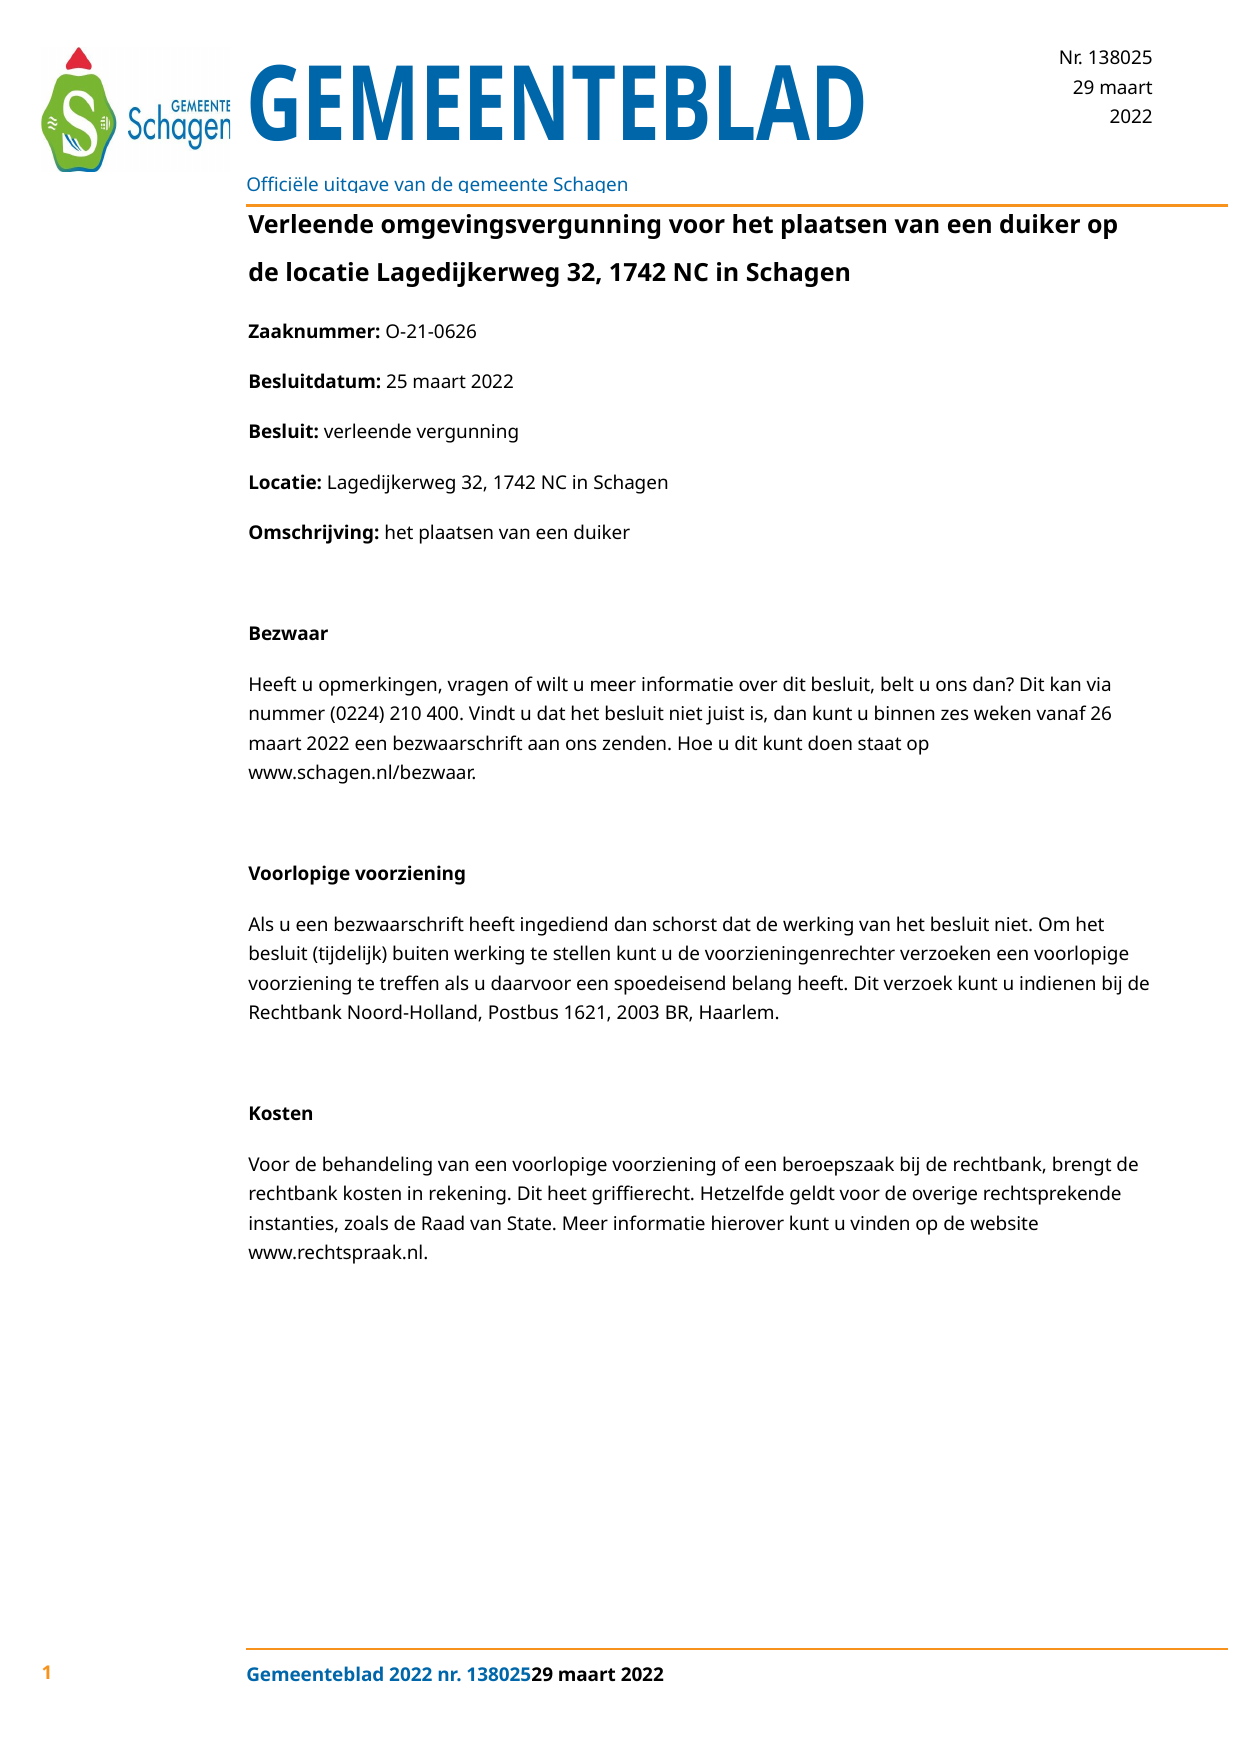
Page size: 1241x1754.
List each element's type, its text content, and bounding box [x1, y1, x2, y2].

text Zaaknummer: O-21-0626 [248, 318, 1152, 344]
text Voorlopige voorziening [248, 860, 1152, 886]
text Besluit: verleende vergunning [248, 419, 1152, 444]
text Voor de behandeling van een voorlopige voorziening of een beroepszaak bij de rechtbank, brengt de rechtbank kosten in rekening. Dit heet griffierecht. Hetzelfde geldt voor de overige rechtsprekende instanties, zoals de Raad van State. Meer informatie hierover kunt u vinden op de website www.rechtspraak.nl. [248, 1151, 1152, 1265]
text Bezwaar [248, 620, 1152, 646]
text Verleende omgevingsvergunning voor het plaatsen van een duiker op de locatie Lagedijkerweg 32, 1742 NC in Schagen [248, 207, 1152, 288]
text Besluitdatum: 25 maart 2022 [248, 368, 1152, 394]
text Omschrijving: het plaatsen van een duiker [248, 519, 1152, 545]
picture [41, 47, 231, 172]
text Heeft u opmerkingen, vragen of wilt u meer informatie over dit besluit, belt u ons dan? Dit kan via nummer (0224) 210 400. Vindt u dat het besluit niet juist is, dan kunt u binnen zes weken vanaf 26 maart 2022 een bezwaarschrift aan ons zenden. Hoe u dit kunt doen staat op www.schagen.nl/bezwaar. [248, 671, 1152, 785]
text Kosten [248, 1100, 1152, 1126]
text Locatie: Lagedijkerweg 32, 1742 NC in Schagen [248, 469, 1152, 495]
text Als u een bezwaarschrift heeft ingediend dan schorst dat de werking van het besluit niet. Om het besluit (tijdelijk) buiten werking te stellen kunt u de voorzieningenrechter verzoeken een voorlopige voorziening te treffen als u daarvoor een spoedeisend belang heeft. Dit verzoek kunt u indienen bij de Rechtbank Noord-Holland, Postbus 1621, 2003 BR, Haarlem. [248, 911, 1152, 1025]
